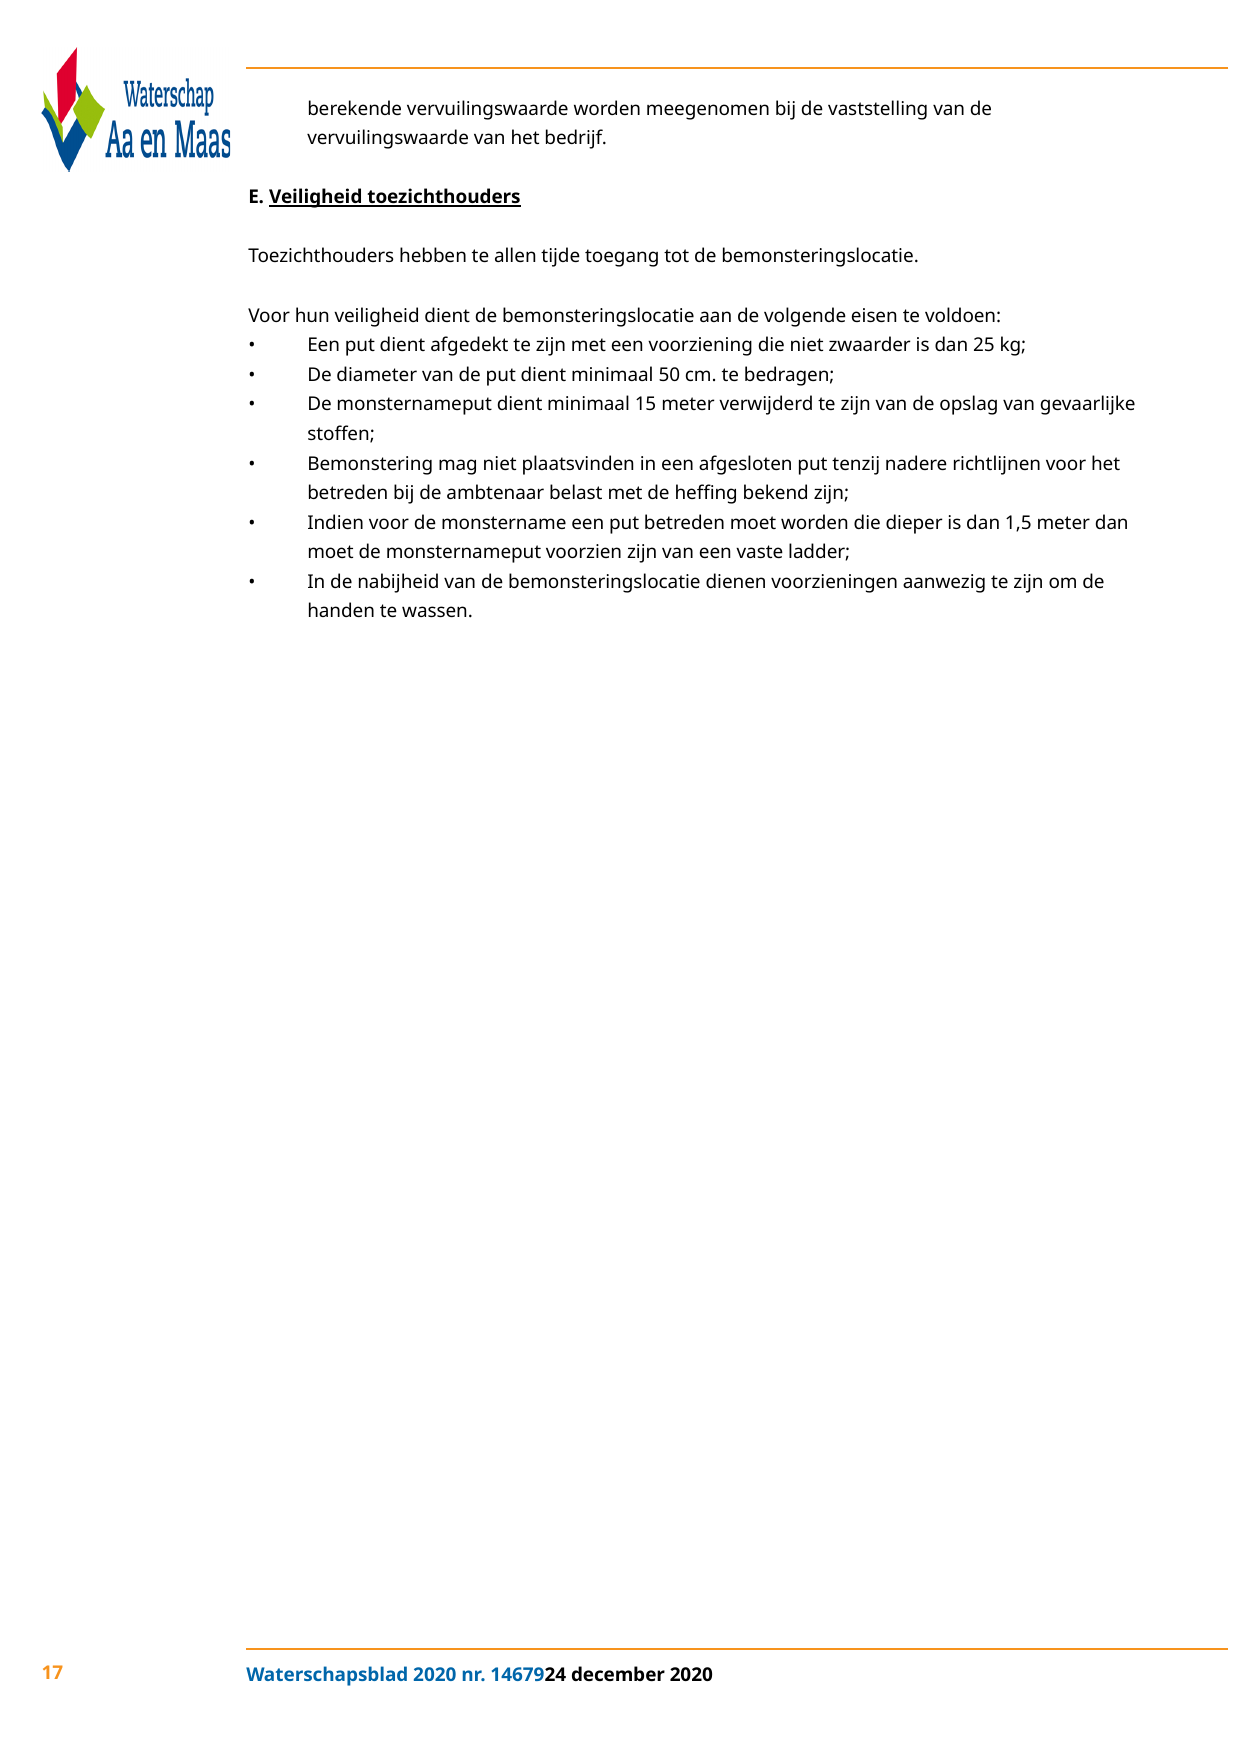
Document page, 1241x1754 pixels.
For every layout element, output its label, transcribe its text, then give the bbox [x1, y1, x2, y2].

list In de nabijheid van de bemonsteringslocatie dienen voorzieningen aanwezig te zijn om de handen te wassen. [248, 568, 1152, 623]
text E. Veiligheid toezichthouders [248, 183, 1152, 209]
list Bemonstering mag niet plaatsvinden in een afgesloten put tenzij nadere richtlijnen voor het betreden bij de ambtenaar belast met de heffing bekend zijn; [248, 450, 1152, 505]
list berekende vervuilingswaarde worden meegenomen bij de vaststelling van de vervuilingswaarde van het bedrijf. [248, 95, 1152, 150]
list Een put dient afgedekt te zijn met een voorziening die niet zwaarder is dan 25 kg; [248, 331, 1152, 357]
list Indien voor de monstername een put betreden moet worden die dieper is dan 1,5 meter dan moet de monsternameput voorzien zijn van een vaste ladder; [248, 509, 1152, 564]
list De diameter van de put dient minimaal 50 cm. te bedragen; [248, 361, 1152, 387]
list De monsternameput dient minimaal 15 meter verwijderd te zijn van de opslag van gevaarlijke stoffen; [248, 391, 1152, 446]
picture [41, 47, 231, 172]
text Voor hun veiligheid dient de bemonsteringslocatie aan de volgende eisen te voldoen: [248, 302, 1152, 328]
text Toezichthouders hebben te allen tijde toegang tot de bemonsteringslocatie. [248, 243, 1152, 268]
